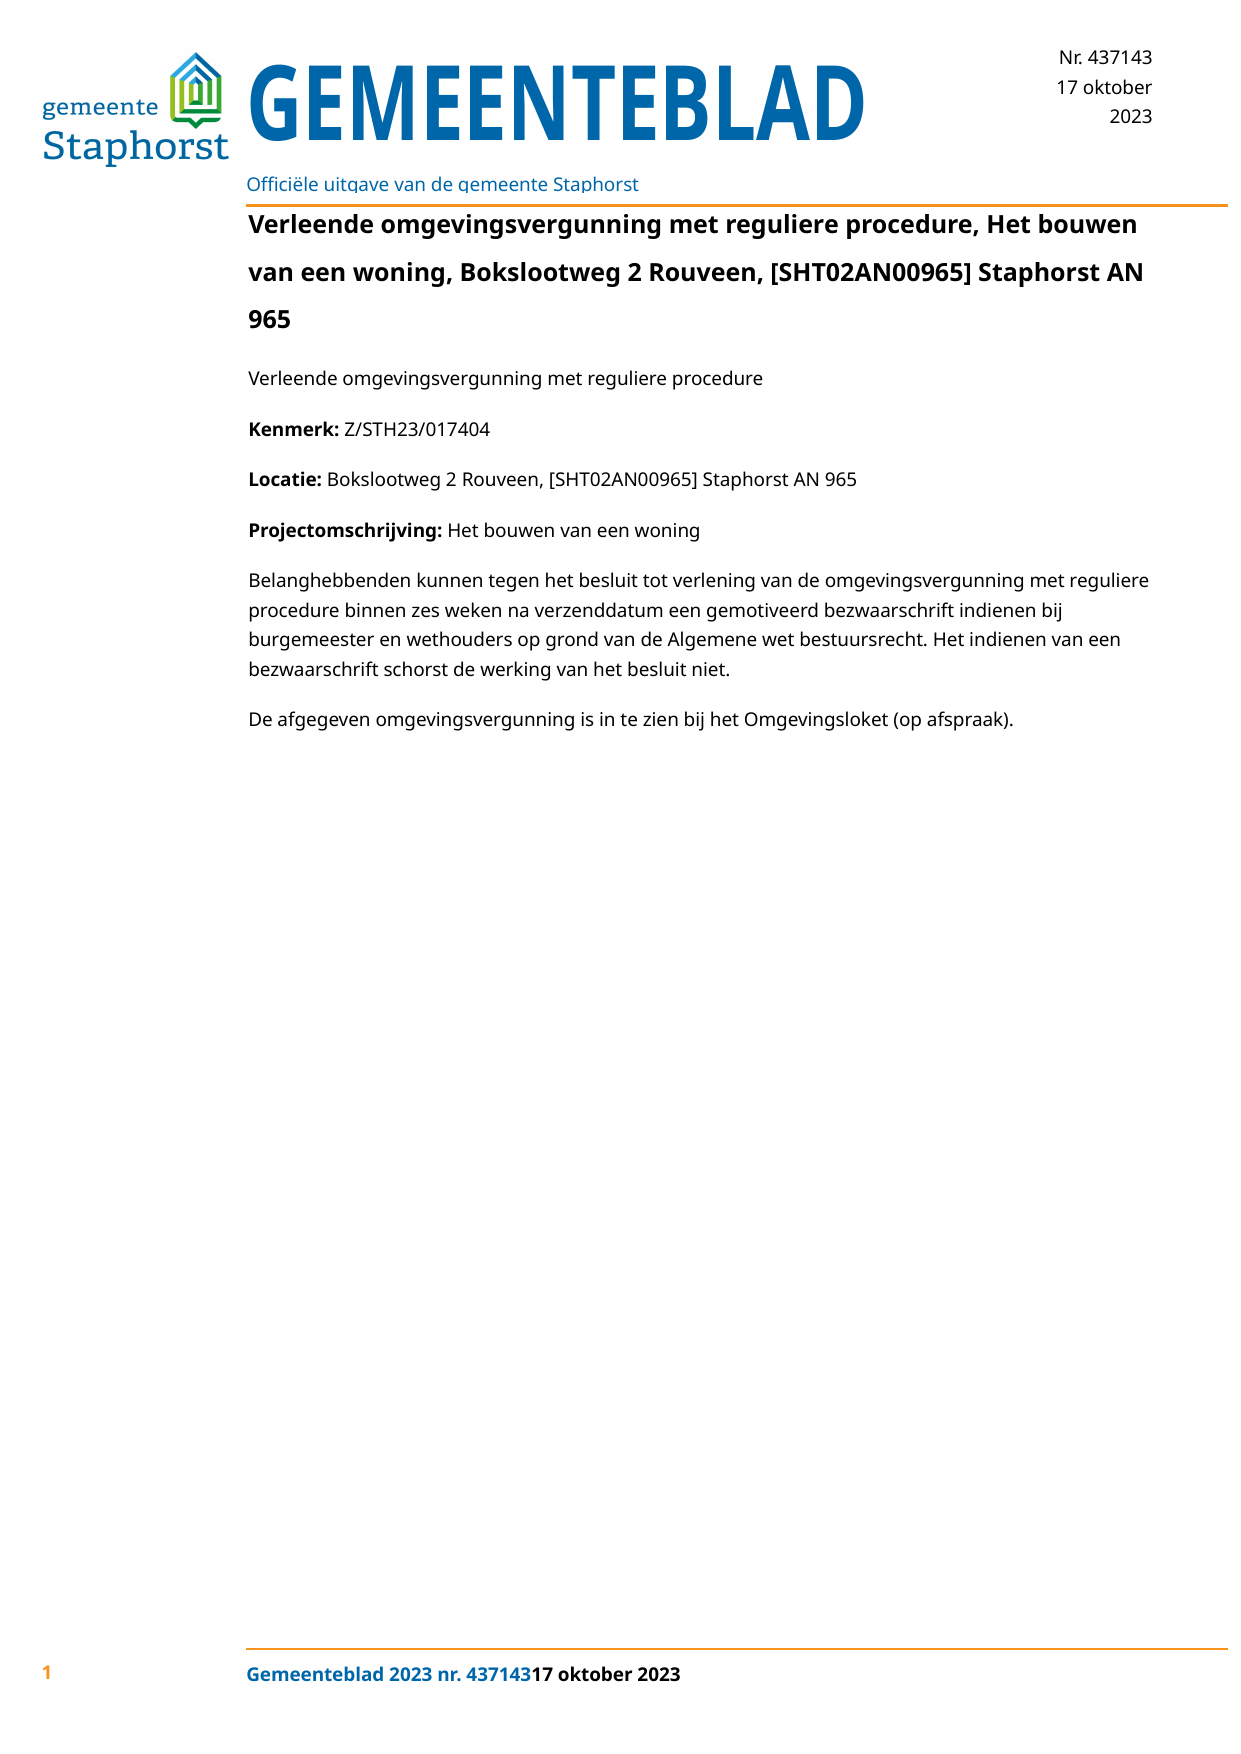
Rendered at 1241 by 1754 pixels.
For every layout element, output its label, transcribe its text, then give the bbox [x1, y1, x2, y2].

text Kenmerk: Z/STH23/017404 [248, 416, 1152, 442]
text Verleende omgevingsvergunning met reguliere procedure [248, 366, 1152, 391]
text Belanghebbenden kunnen tegen het besluit tot verlening van de omgevingsvergunning met reguliere procedure binnen zes weken na verzenddatum een gemotiveerd bezwaarschrift indienen bij burgemeester en wethouders op grond van de Algemene wet bestuursrecht. Het indienen van een bezwaarschrift schorst de werking van het besluit niet. [248, 567, 1152, 682]
text Projectomschrijving: Het bouwen van een woning [248, 517, 1152, 542]
text Locatie: Bokslootweg 2 Rouveen, [SHT02AN00965] Staphorst AN 965 [248, 466, 1152, 492]
picture [41, 47, 231, 172]
text De afgegeven omgevingsvergunning is in te zien bij het Omgevingsloket (op afspraak). [248, 706, 1152, 732]
text Verleende omgevingsvergunning met reguliere procedure, Het bouwen van een woning, Bokslootweg 2 Rouveen, [SHT02AN00965] Staphorst AN 965 [248, 207, 1152, 336]
